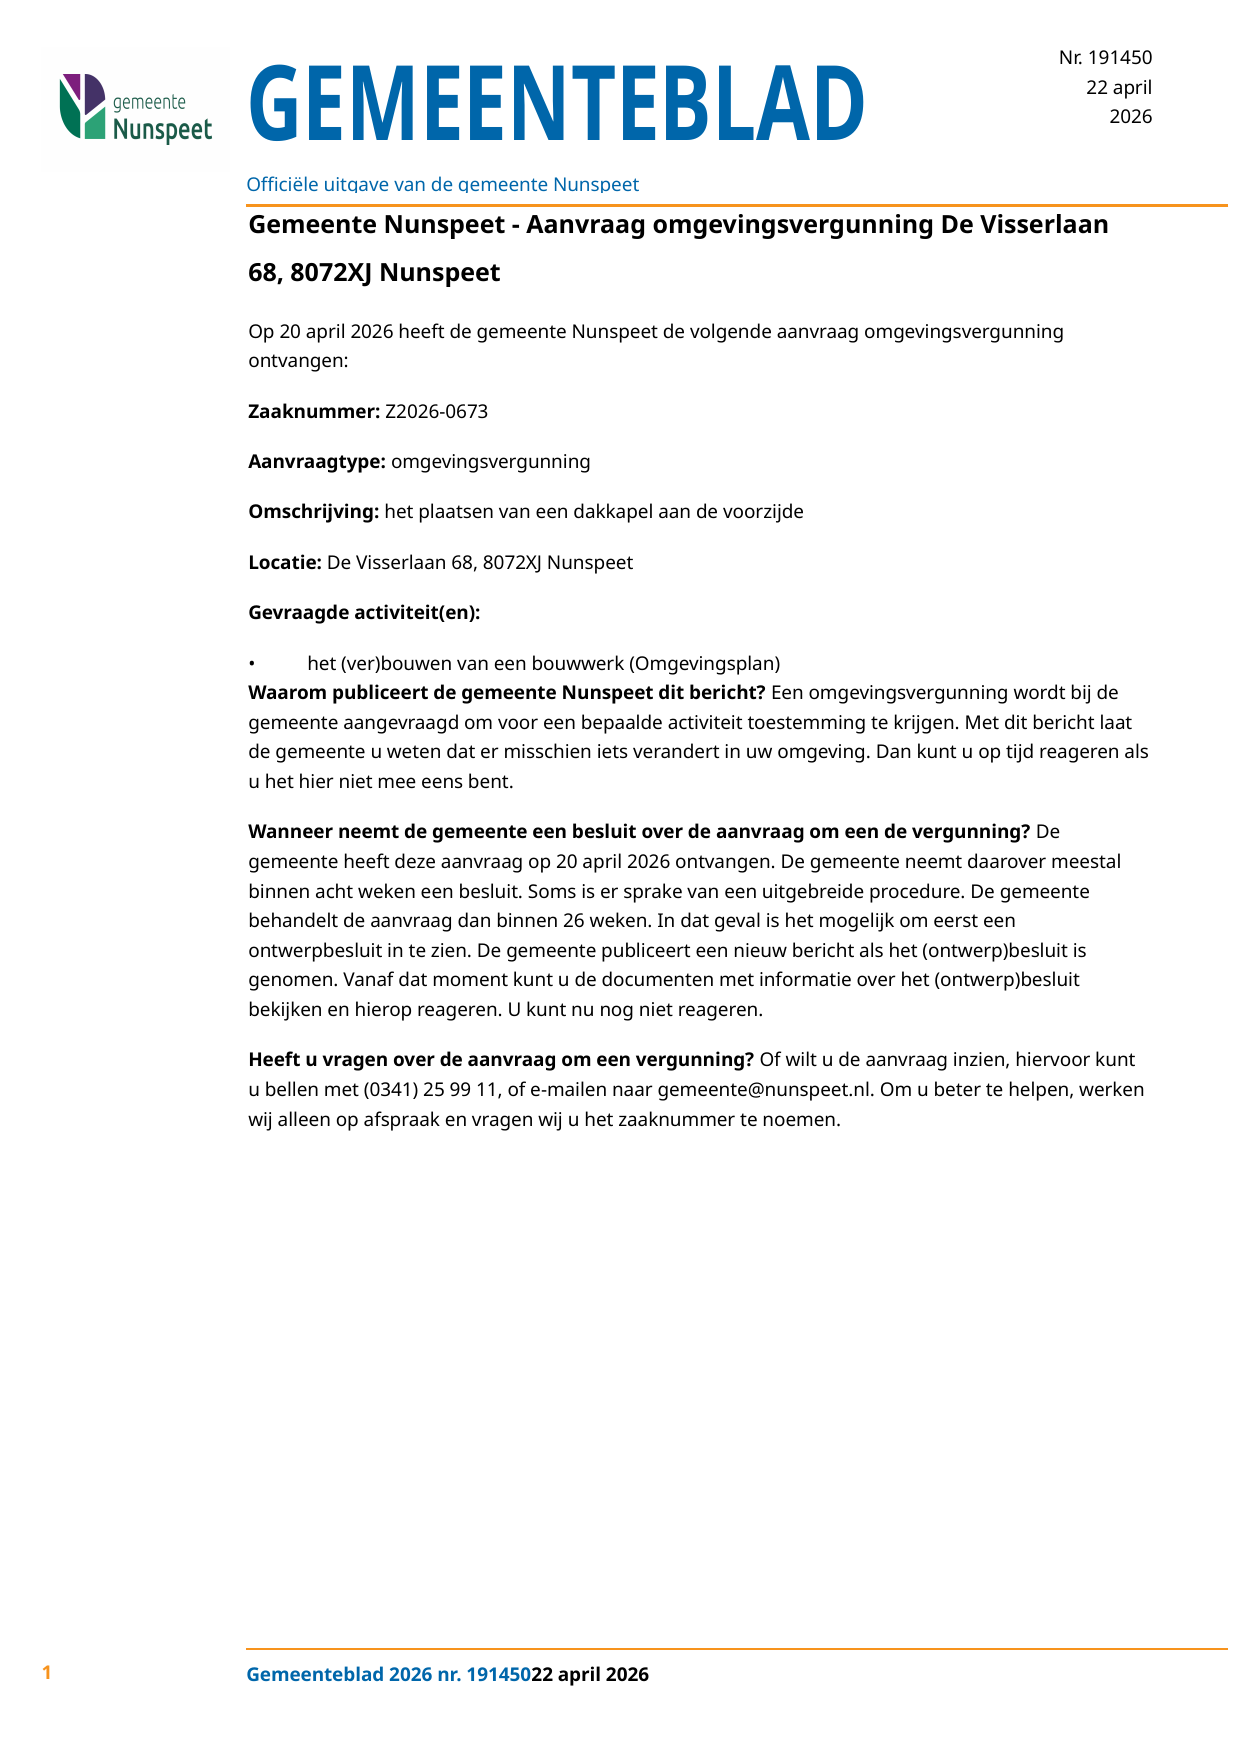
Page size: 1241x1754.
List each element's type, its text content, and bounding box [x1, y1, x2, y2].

text Gemeente Nunspeet - Aanvraag omgevingsvergunning De Visserlaan 68, 8072XJ Nunspeet [248, 207, 1152, 288]
text Heeft u vragen over de aanvraag om een vergunning? Of wilt u de aanvraag inzien, hiervoor kunt u bellen met (0341) 25 99 11, of e-mailen naar gemeente@nunspeet.nl. Om u beter te helpen, werken wij alleen op afspraak en vragen wij u het zaaknummer te noemen. [248, 1047, 1152, 1132]
list het (ver)bouwen van een bouwwerk (Omgevingsplan) [248, 650, 1152, 676]
text Locatie: De Visserlaan 68, 8072XJ Nunspeet [248, 549, 1152, 575]
text Zaaknummer: Z2026-0673 [248, 398, 1152, 424]
text Waarom publiceert de gemeente Nunspeet dit bericht? Een omgevingsvergunning wordt bij de gemeente aangevraagd om voor een bepaalde activiteit toestemming te krijgen. Met dit bericht laat de gemeente u weten dat er misschien iets verandert in uw omgeving. Dan kunt u op tijd reageren als u het hier niet mee eens bent. [248, 679, 1152, 794]
text Omschrijving: het plaatsen van een dakkapel aan de voorzijde [248, 499, 1152, 524]
text Op 20 april 2026 heeft de gemeente Nunspeet de volgende aanvraag omgevingsvergunning ontvangen: [248, 318, 1152, 373]
picture [41, 47, 231, 172]
text Aanvraagtype: omgevingsvergunning [248, 448, 1152, 474]
text Gevraagde activiteit(en): [248, 599, 1152, 625]
text Wanneer neemt de gemeente een besluit over de aanvraag om een de vergunning? De gemeente heeft deze aanvraag op 20 april 2026 ontvangen. De gemeente neemt daarover meestal binnen acht weken een besluit. Soms is er sprake van een uitgebreide procedure. De gemeente behandelt de aanvraag dan binnen 26 weken. In dat geval is het mogelijk om eerst een ontwerpbesluit in te zien. De gemeente publiceert een nieuw bericht als het (ontwerp)besluit is genomen. Vanaf dat moment kunt u de documenten met informatie over het (ontwerp)besluit bekijken en hierop reageren. U kunt nu nog niet reageren. [248, 819, 1152, 1022]
